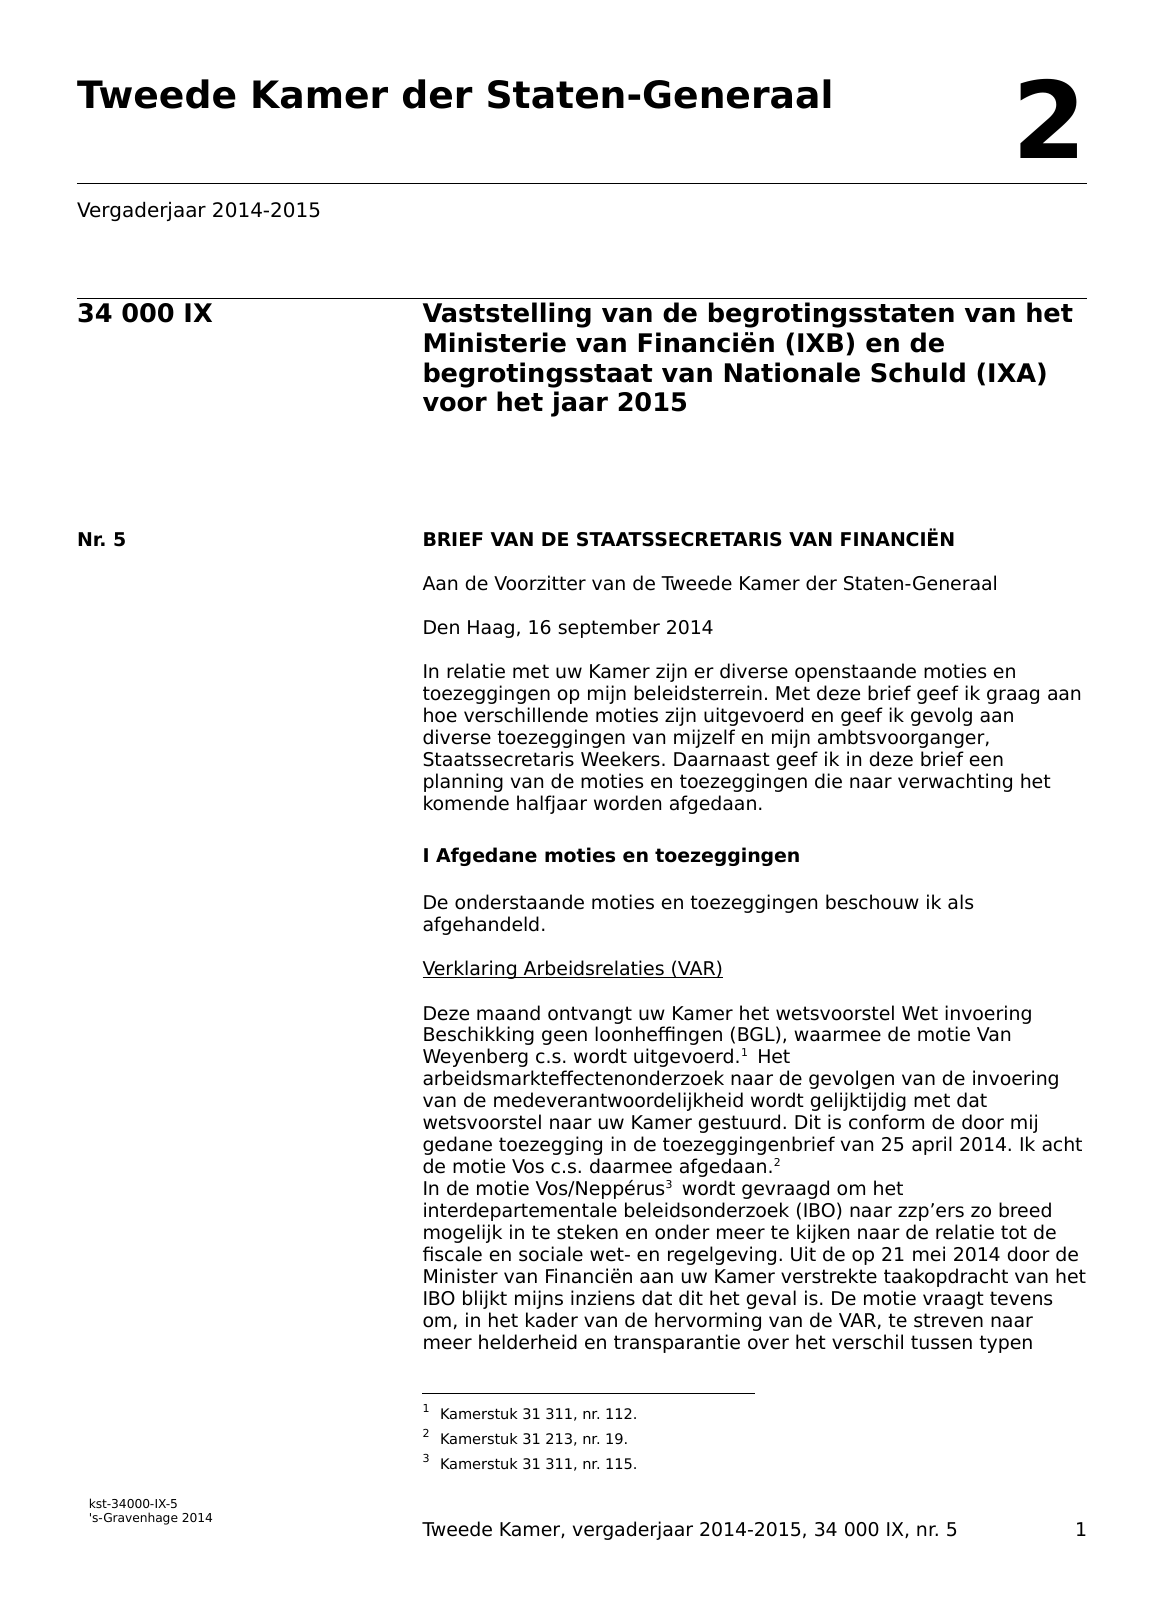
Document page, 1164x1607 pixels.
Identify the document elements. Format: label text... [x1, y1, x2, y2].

table_header 2 [886, 59, 1087, 183]
text Kamerstuk 31 213, nr. 19. [422, 1427, 1087, 1449]
subtitle Verklaring Arbeidsrelaties (VAR) [422, 958, 1087, 980]
text Aan de Voorzitter van de Tweede Kamer der Staten-Generaal [422, 573, 1087, 595]
subtitle I Afgedane moties en toezeggingen [422, 845, 1087, 867]
text Den Haag, 16 september 2014 [422, 617, 1087, 639]
text De onderstaande moties en toezeggingen beschouw ik als afgehandeld. [422, 892, 1087, 936]
table_header Tweede Kamer der Staten-Generaal [77, 59, 886, 183]
text In relatie met uw Kamer zijn er diverse openstaande moties en toezeggingen op mijn beleidsterrein. Met deze brief geef ik graag aan hoe verschillende moties zijn uitgevoerd en geef ik gevolg aan diverse toezeggingen van mijzelf en mijn ambtsvoorganger, Staatssecretaris Weekers. Daarnaast geef ik in deze brief een planning van de moties en toezeggingen die naar verwachting het komende halfjaar worden afgedaan. [422, 661, 1087, 815]
subtitle Nr. 5 BRIEF VAN DE STAATSSECRETARIS VAN FINANCIËN [77, 529, 1087, 551]
table_cell Vergaderjaar 2014-2015 [77, 184, 1087, 298]
text Deze maand ontvangt uw Kamer het wetsvoorstel Wet invoering Beschikking geen loonheffingen (BGL), waarmee de motie Van Weyenberg c.s. wordt uitgevoerd. Het arbeidsmarkteffectenonderzoek naar de gevolgen van de invoering van de medeverantwoordelijkheid wordt gelijktijdig met dat wetsvoorstel naar uw Kamer gestuurd. Dit is conform de door mij gedane toezegging in de toezeggingenbrief van 25 april 2014. Ik acht de motie Vos c.s. daarmee afgedaan. [422, 1002, 1087, 1178]
text kst-34000-IX-5 [88, 1497, 323, 1511]
text Kamerstuk 31 311, nr. 115. [422, 1452, 1087, 1474]
text 's-Gravenhage 2014 [88, 1511, 323, 1525]
text In de motie Vos/Neppérus wordt gevraagd om het interdepartementale beleidsonderzoek (IBO) naar zzp’ers zo breed mogelijk in te steken en onder meer te kijken naar de relatie tot de fiscale en sociale wet- en regelgeving. Uit de op 21 mei 2014 door de Minister van Financiën aan uw Kamer verstrekte taakopdracht van het IBO blijkt mijns inziens dat dit het geval is. De motie vraagt tevens om, in het kader van de hervorming van de VAR, te streven naar meer helderheid en transparantie over het verschil tussen typen [422, 1178, 1087, 1354]
text Kamerstuk 31 311, nr. 112. [422, 1402, 1087, 1424]
subtitle 34 000 IX Vaststelling van de begrotingsstaten van het Ministerie van Financiën (IXB) en de begrotingsstaat van Nationale Schuld (IXA) voor het jaar 2015 [77, 299, 1087, 418]
